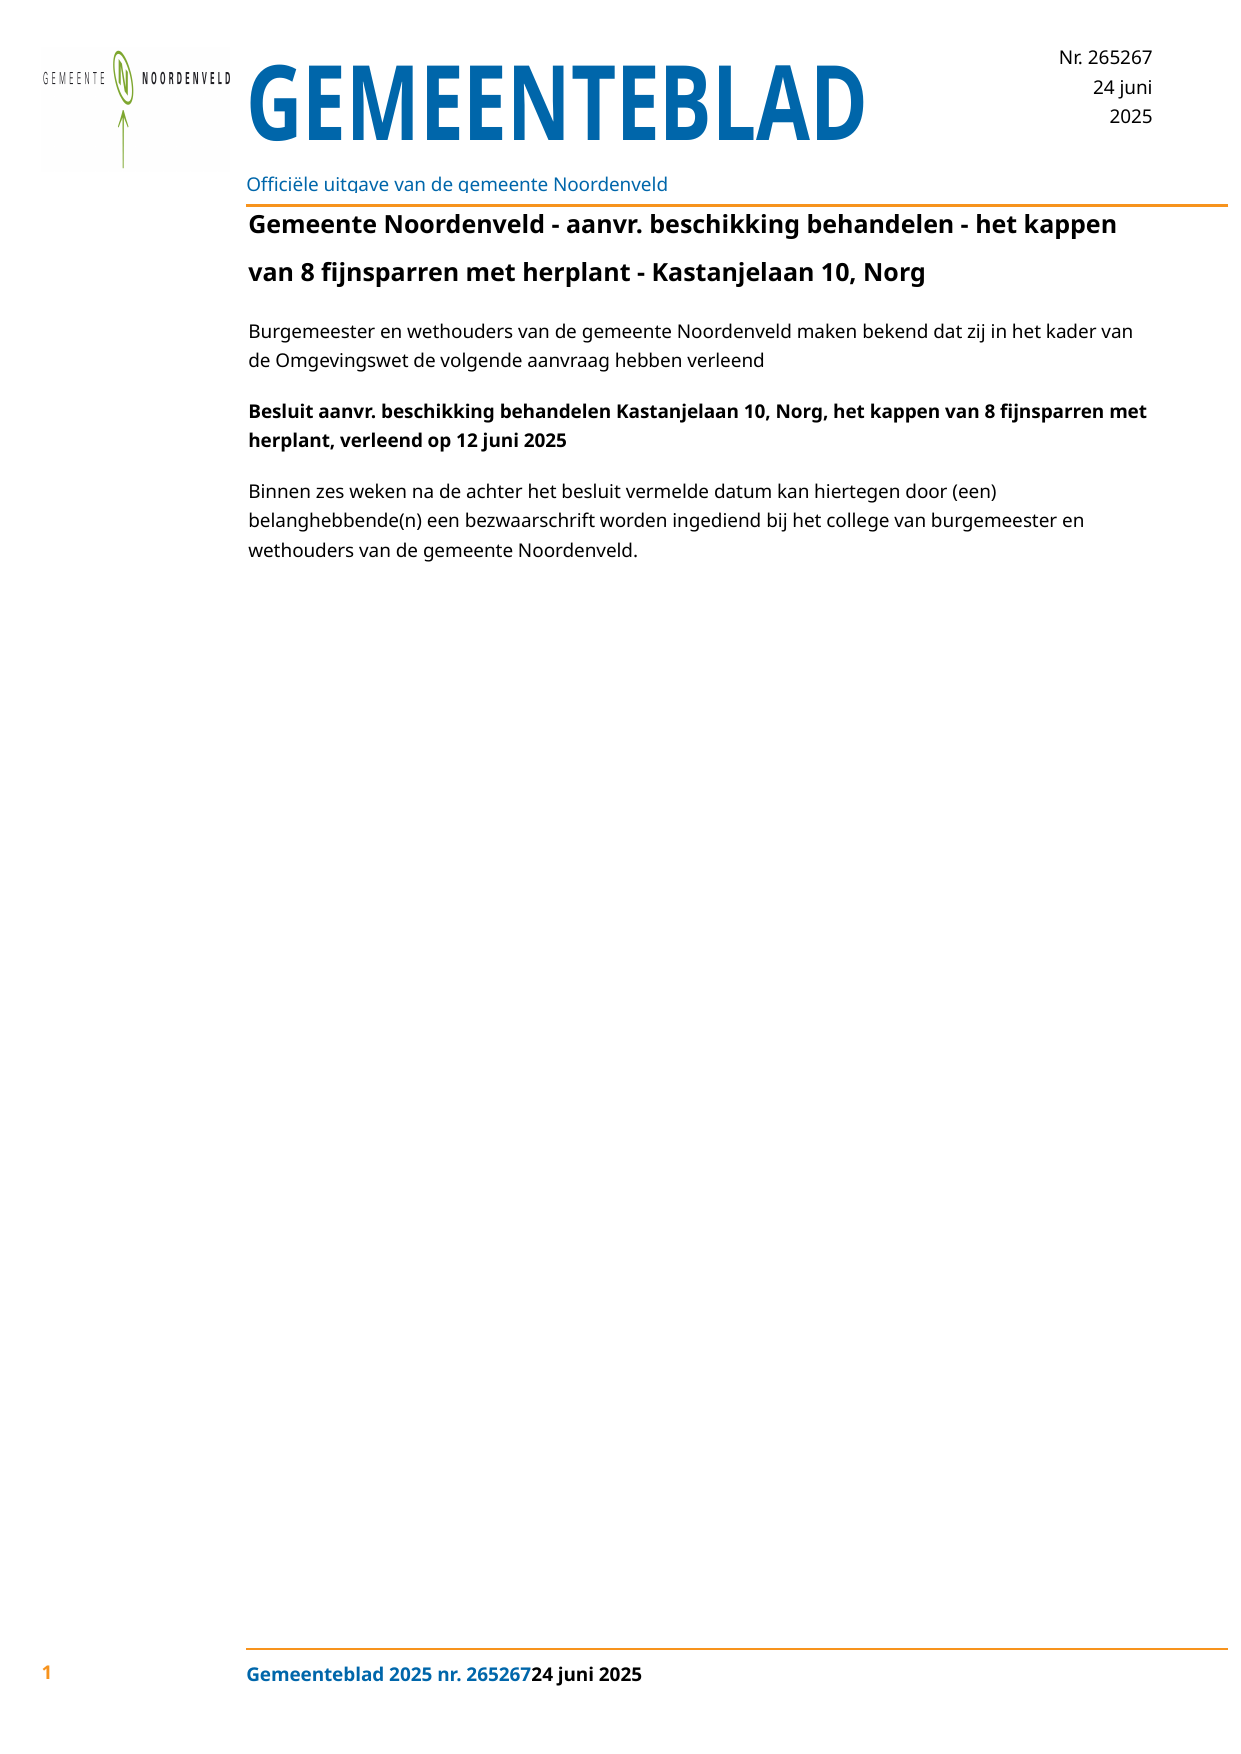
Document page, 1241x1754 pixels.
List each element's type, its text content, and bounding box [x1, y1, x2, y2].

picture [41, 47, 231, 172]
text Gemeente Noordenveld - aanvr. beschikking behandelen - het kappen van 8 fijnsparren met herplant - Kastanjelaan 10, Norg [248, 207, 1152, 288]
text Burgemeester en wethouders van de gemeente Noordenveld maken bekend dat zij in het kader van de Omgevingswet de volgende aanvraag hebben verleend [248, 318, 1152, 373]
text Binnen zes weken na de achter het besluit vermelde datum kan hiertegen door (een) belanghebbende(n) een bezwaarschrift worden ingediend bij het college van burgemeester en wethouders van de gemeente Noordenveld. [248, 478, 1152, 563]
text Besluit aanvr. beschikking behandelen Kastanjelaan 10, Norg, het kappen van 8 fijnsparren met herplant, verleend op 12 juni 2025 [248, 398, 1152, 453]
